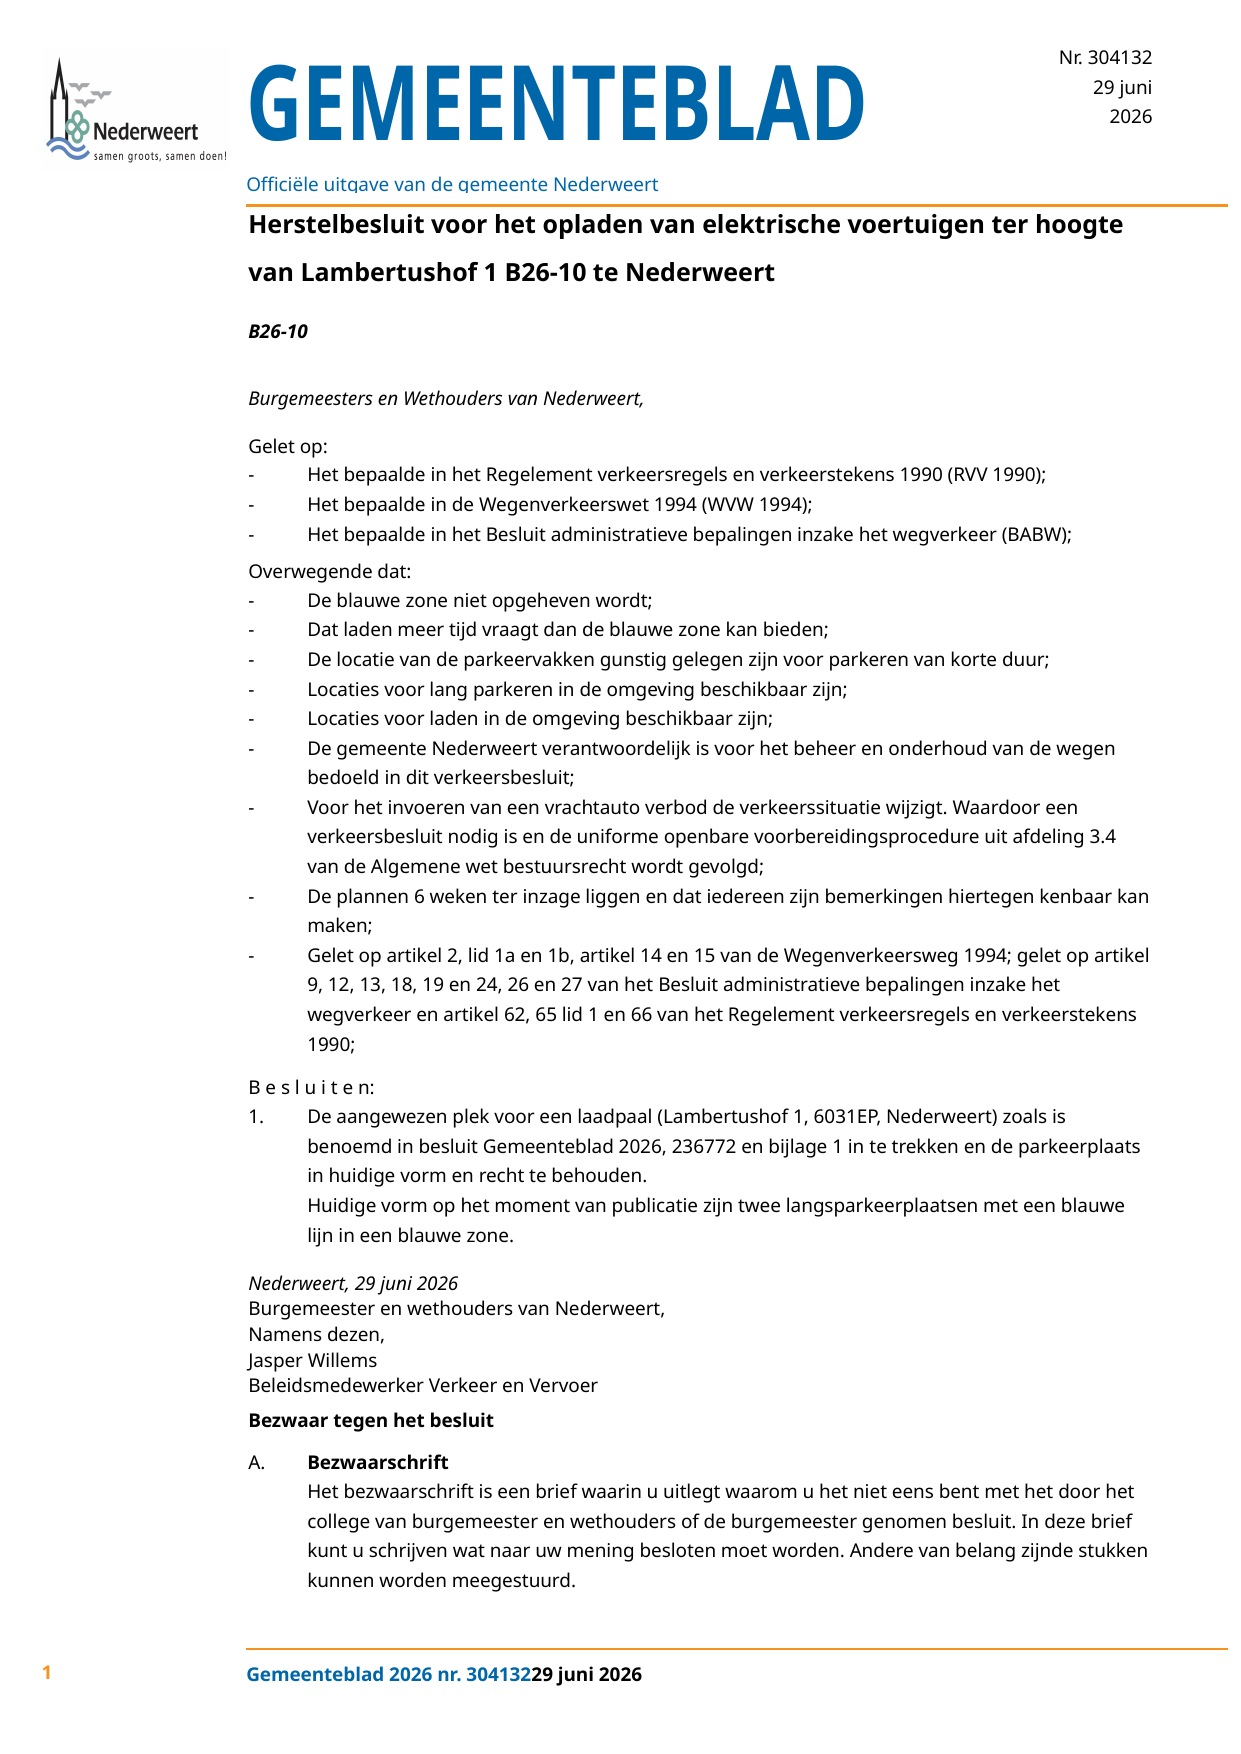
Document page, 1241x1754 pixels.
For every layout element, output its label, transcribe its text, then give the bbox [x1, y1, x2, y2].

list Huidige vorm op het moment van publicatie zijn twee langsparkeerplaatsen met een blauwe lijn in een blauwe zone. [248, 1192, 1152, 1248]
text Namens dezen, [248, 1321, 1152, 1347]
list Voor het invoeren van een vrachtauto verbod de verkeerssituatie wijzigt. Waardoor een verkeersbesluit nodig is en de uniforme openbare voorbereidingsprocedure uit afdeling 3.4 van de Algemene wet bestuursrecht wordt gevolgd; [248, 794, 1152, 879]
text Nederweert, 29 juni 2026 [248, 1270, 1152, 1295]
text Burgemeester en wethouders van Nederweert, [248, 1295, 1152, 1321]
list Gelet op artikel 2, lid 1a en 1b, artikel 14 en 15 van de Wegenverkeersweg 1994; gelet op artikel 9, 12, 13, 18, 19 en 24, 26 en 27 van het Besluit administratieve bepalingen inzake het wegverkeer en artikel 62, 65 lid 1 en 66 van het Regelement verkeersregels en verkeerstekens 1990; [248, 942, 1152, 1056]
text Beleidsmedewerker Verkeer en Vervoer [248, 1373, 1152, 1398]
text B e s l u i t e n: [248, 1074, 1152, 1100]
text Overwegende dat: [248, 559, 1152, 584]
list De aangewezen plek voor een laadpaal (Lambertushof 1, 6031EP, Nederweert) zoals is benoemd in besluit Gemeenteblad 2026, 236772 en bijlage 1 in te trekken en de parkeerplaats in huidige vorm en recht te behouden. [248, 1103, 1152, 1188]
list Locaties voor lang parkeren in de omgeving beschikbaar zijn; [248, 676, 1152, 701]
list De locatie van de parkeervakken gunstig gelegen zijn voor parkeren van korte duur; [248, 646, 1152, 672]
text B26-10 [248, 318, 1152, 344]
list Bezwaarschrift [248, 1449, 1152, 1475]
list Het bepaalde in het Besluit administratieve bepalingen inzake het wegverkeer (BABW); [248, 521, 1152, 546]
list De gemeente Nederweert verantwoordelijk is voor het beheer en onderhoud van de wegen bedoeld in dit verkeersbesluit; [248, 735, 1152, 790]
list Locaties voor laden in de omgeving beschikbaar zijn; [248, 705, 1152, 731]
list Het bepaalde in de Wegenverkeerswet 1994 (WVW 1994); [248, 491, 1152, 517]
list De blauwe zone niet opgeheven wordt; [248, 587, 1152, 613]
list De plannen 6 weken ter inzage liggen en dat iedereen zijn bemerkingen hiertegen kenbaar kan maken; [248, 883, 1152, 938]
list Dat laden meer tijd vraagt dan de blauwe zone kan bieden; [248, 617, 1152, 642]
text Jasper Willems [248, 1347, 1152, 1373]
list Het bepaalde in het Regelement verkeersregels en verkeerstekens 1990 (RVV 1990); [248, 462, 1152, 487]
picture [41, 47, 231, 172]
text Gelet op: [248, 433, 1152, 459]
text Bezwaar tegen het besluit [248, 1412, 1152, 1431]
text Herstelbesluit voor het opladen van elektrische voertuigen ter hoogte van Lambertushof 1 B26-10 te Nederweert [248, 207, 1152, 288]
text Burgemeesters en Wethouders van Nederweert, [248, 386, 1152, 411]
list Het bezwaarschrift is een brief waarin u uitlegt waarom u het niet eens bent met het door het college van burgemeester en wethouders of de burgemeester genomen besluit. In deze brief kunt u schrijven wat naar uw mening besloten moet worden. Andere van belang zijnde stukken kunnen worden meegestuurd. [248, 1478, 1152, 1593]
